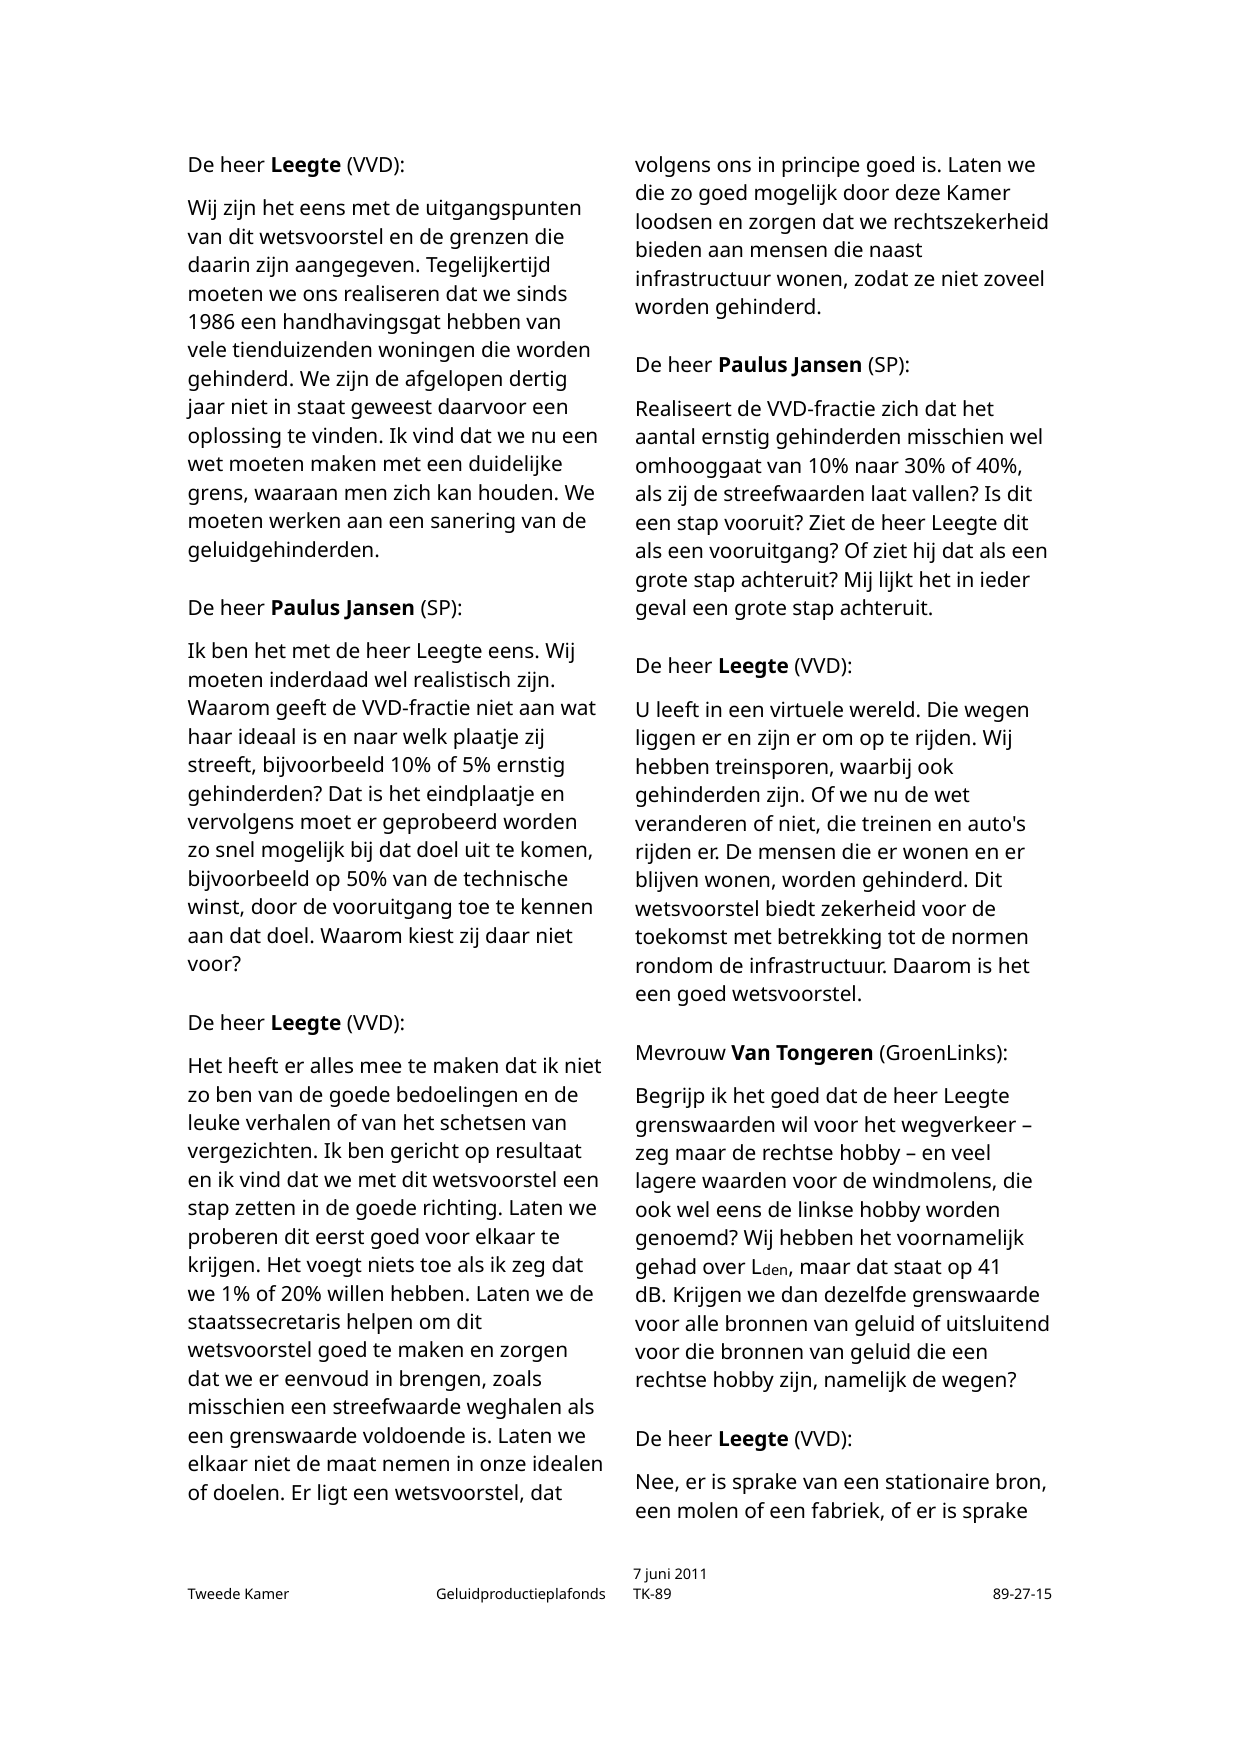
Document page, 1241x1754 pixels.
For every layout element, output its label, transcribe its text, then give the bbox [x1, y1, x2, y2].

text volgens ons in principe goed is. Laten we die zo goed mogelijk door deze Kamer loodsen en zorgen dat we rechtszekerheid bieden aan mensen die naast infrastructuur wonen, zodat ze niet zoveel worden gehinderd. [635, 150, 1053, 321]
text Wij zijn het eens met de uitgangspunten van dit wetsvoorstel en de grenzen die daarin zijn aangegeven. Tegelijkertijd moeten we ons realiseren dat we sinds 1986 een handhavingsgat hebben van vele tienduizenden woningen die worden gehinderd. We zijn de afgelopen dertig jaar niet in staat geweest daarvoor een oplossing te vinden. Ik vind dat we nu een wet moeten maken met een duidelijke grens, waaraan men zich kan houden. We moeten werken aan een sanering van de geluidgehinderden. [187, 193, 605, 563]
text U leeft in een virtuele wereld. Die wegen liggen er en zijn er om op te rijden. Wij hebben treinsporen, waarbij ook gehinderden zijn. Of we nu de wet veranderen of niet, die treinen en auto's rijden er. De mensen die er wonen en er blijven wonen, worden gehinderd. Dit wetsvoorstel biedt zekerheid voor de toekomst met betrekking tot de normen rondom de infrastructuur. Daarom is het een goed wetsvoorstel. [635, 695, 1053, 1008]
text De heer Paulus Jansen (SP): [187, 593, 605, 622]
text De heer Leegte (VVD): [187, 1008, 605, 1036]
text De heer Leegte (VVD): [635, 652, 1053, 680]
text Begrijp ik het goed dat de heer Leegte grenswaarden wil voor het wegverkeer – zeg maar de rechtse hobby – en veel lagere waarden voor de windmolens, die ook wel eens de linkse hobby worden genoemd? Wij hebben het voornamelijk gehad over Lden, maar dat staat op 41 dB. Krijgen we dan dezelfde grenswaarde voor alle bronnen van geluid of uitsluitend voor die bronnen van geluid die een rechtse hobby zijn, namelijk de wegen? [635, 1081, 1053, 1394]
text Nee, er is sprake van een stationaire bron, een molen of een fabriek, of er is sprake [635, 1467, 1053, 1524]
text De heer Leegte (VVD): [187, 150, 605, 178]
text Ik ben het met de heer Leegte eens. Wij moeten inderdaad wel realistisch zijn. Waarom geeft de VVD-fractie niet aan wat haar ideaal is en naar welk plaatje zij streeft, bijvoorbeeld 10% of 5% ernstig gehinderden? Dat is het eindplaatje en vervolgens moet er geprobeerd worden zo snel mogelijk bij dat doel uit te komen, bijvoorbeeld op 50% van de technische winst, door de vooruitgang toe te kennen aan dat doel. Waarom kiest zij daar niet voor? [187, 637, 605, 978]
text De heer Leegte (VVD): [635, 1424, 1053, 1452]
text Het heeft er alles mee te maken dat ik niet zo ben van de goede bedoelingen en de leuke verhalen of van het schetsen van vergezichten. Ik ben gericht op resultaat en ik vind dat we met dit wetsvoorstel een stap zetten in de goede richting. Laten we proberen dit eerst goed voor elkaar te krijgen. Het voegt niets toe als ik zeg dat we 1% of 20% willen hebben. Laten we de staatssecretaris helpen om dit wetsvoorstel goed te maken en zorgen dat we er eenvoud in brengen, zoals misschien een streefwaarde weghalen als een grenswaarde voldoende is. Laten we elkaar niet de maat nemen in onze idealen of doelen. Er ligt een wetsvoorstel, dat [187, 1051, 605, 1506]
text Realiseert de VVD-fractie zich dat het aantal ernstig gehinderden misschien wel omhooggaat van 10% naar 30% of 40%, als zij de streefwaarden laat vallen? Is dit een stap vooruit? Ziet de heer Leegte dit als een vooruitgang? Of ziet hij dat als een grote stap achteruit? Mij lijkt het in ieder geval een grote stap achteruit. [635, 394, 1053, 622]
text Mevrouw Van Tongeren (GroenLinks): [635, 1038, 1053, 1066]
text De heer Paulus Jansen (SP): [635, 351, 1053, 379]
